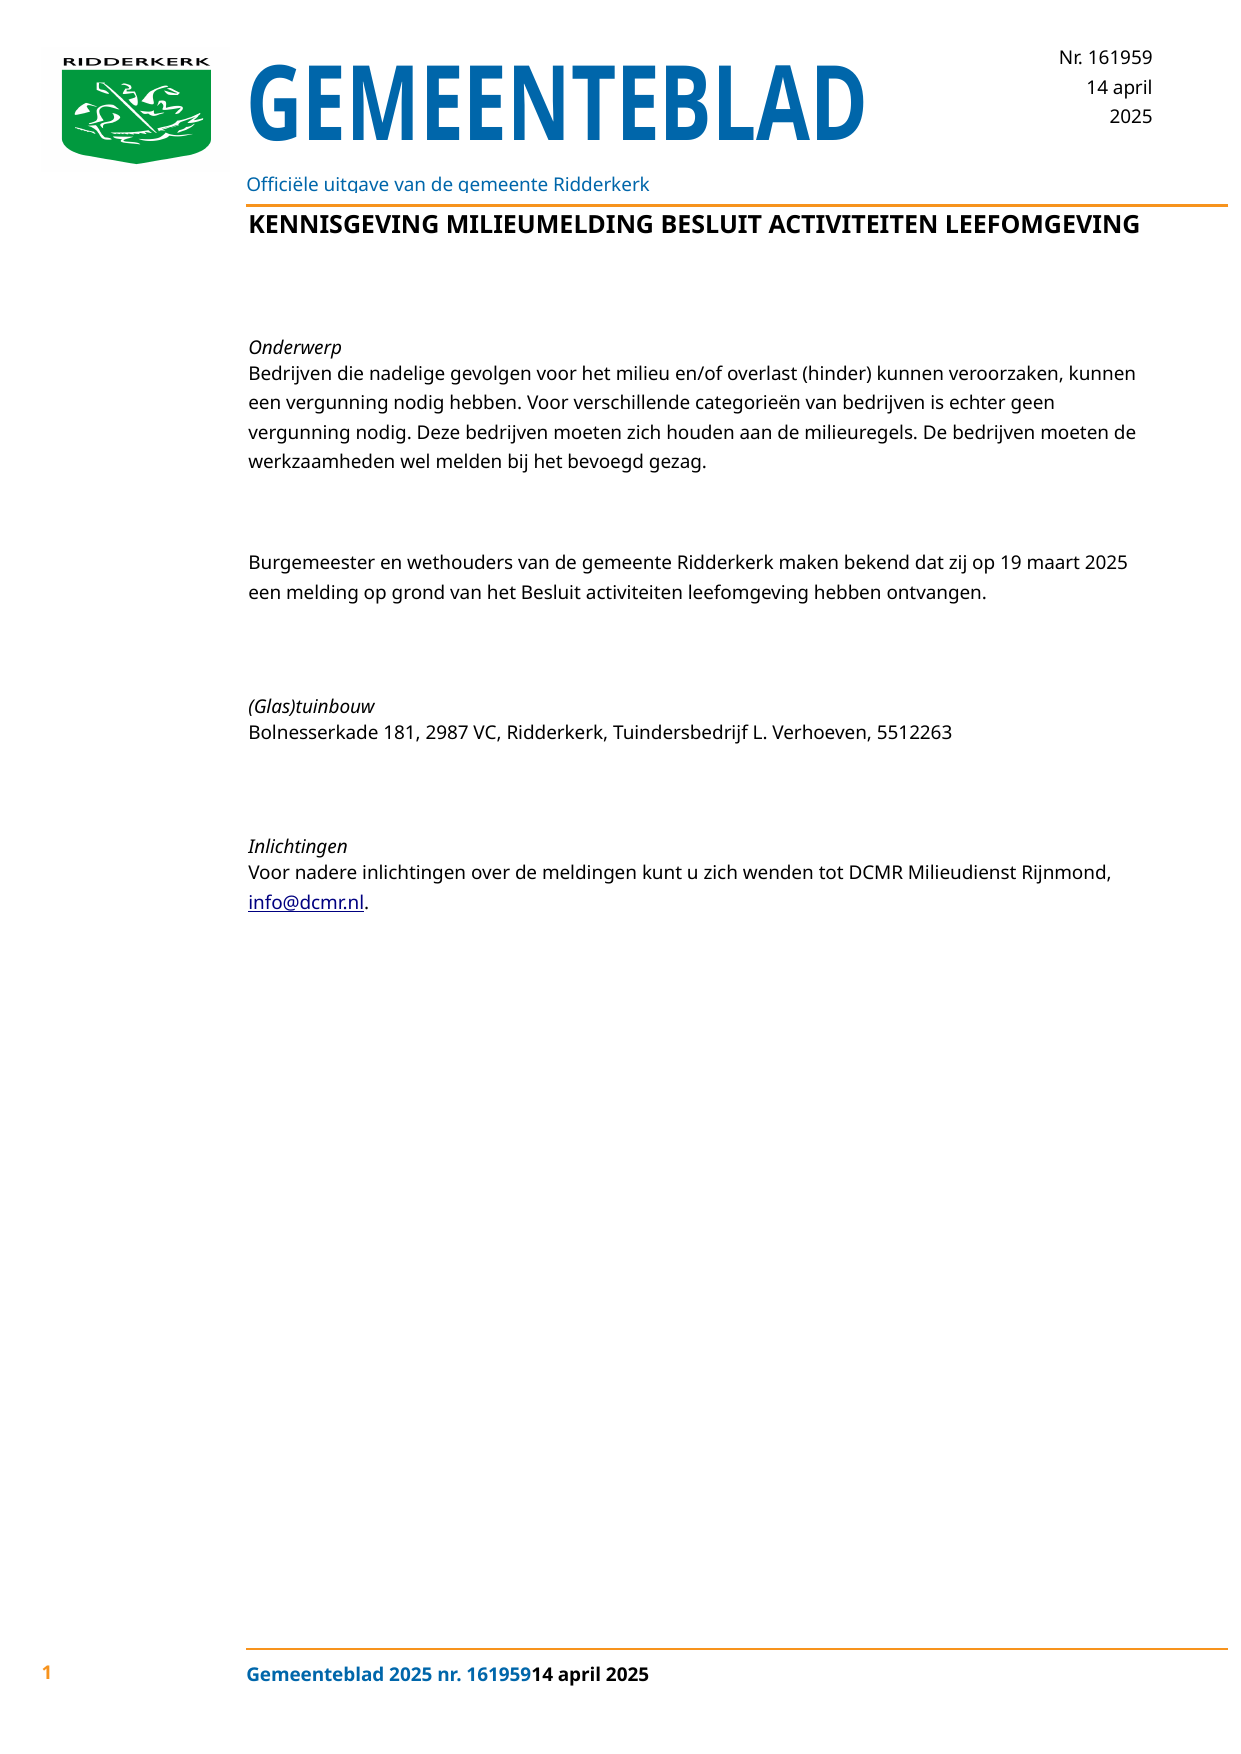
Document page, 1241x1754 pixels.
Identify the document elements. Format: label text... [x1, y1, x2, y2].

text Bedrijven die nadelige gevolgen voor het milieu en/of overlast (hinder) kunnen veroorzaken, kunnen een vergunning nodig hebben. Voor verschillende categorieën van bedrijven is echter geen vergunning nodig. Deze bedrijven moeten zich houden aan de milieuregels. De bedrijven moeten de werkzaamheden wel melden bij het bevoegd gezag. [248, 360, 1152, 474]
text Inlichtingen [248, 834, 1152, 859]
text Burgemeester en wethouders van de gemeente Ridderkerk maken bekend dat zij op 19 maart 2025 een melding op grond van het Besluit activiteiten leefomgeving hebben ontvangen. [248, 549, 1152, 605]
text Onderwerp [248, 334, 1152, 360]
picture [41, 47, 231, 172]
text (Glas)tuinbouw [248, 693, 1152, 719]
text KENNISGEVING MILIEUMELDING BESLUIT ACTIVITEITEN LEEFOMGEVING [248, 207, 1152, 241]
text Bolnesserkade 181, 2987 VC, Ridderkerk, Tuindersbedrijf L. Verhoeven, 5512263 [248, 719, 1152, 745]
text Voor nadere inlichtingen over de meldingen kunt u zich wenden tot DCMR Milieudienst Rijnmond, info@dcmr.nl. [248, 859, 1152, 915]
